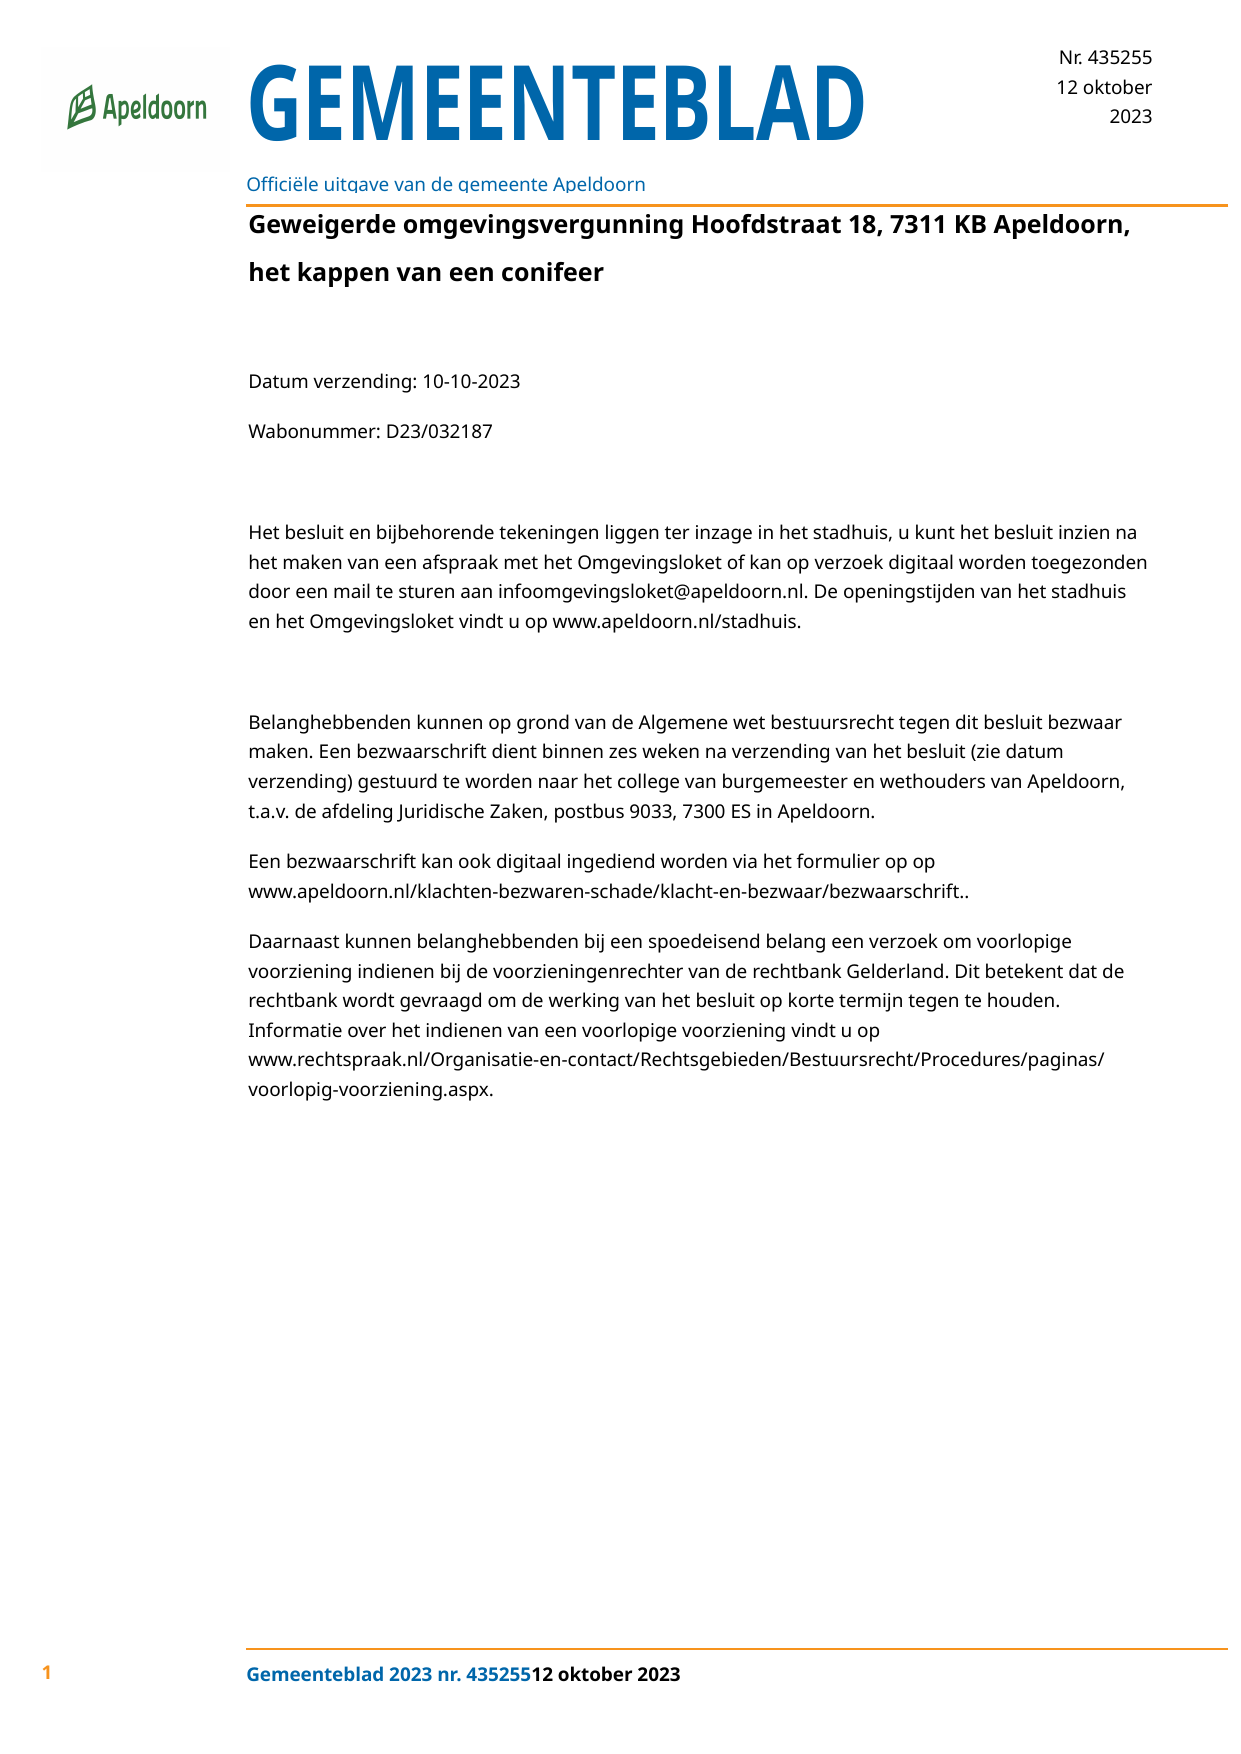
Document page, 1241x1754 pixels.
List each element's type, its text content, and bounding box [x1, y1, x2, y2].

text Datum verzending: 10-10-2023 [248, 368, 1152, 394]
text Belanghebbenden kunnen op grond van de Algemene wet bestuursrecht tegen dit besluit bezwaar maken. Een bezwaarschrift dient binnen zes weken na verzending van het besluit (zie datum verzending) gestuurd te worden naar het college van burgemeester en wethouders van Apeldoorn, t.a.v. de afdeling Juridische Zaken, postbus 9033, 7300 ES in Apeldoorn. [248, 709, 1152, 824]
text Het besluit en bijbehorende tekeningen liggen ter inzage in het stadhuis, u kunt het besluit inzien na het maken van een afspraak met het Omgevingsloket of kan op verzoek digitaal worden toegezonden door een mail te sturen aan infoomgevingsloket@apeldoorn.nl. De openingstijden van het stadhuis en het Omgevingsloket vindt u op www.apeldoorn.nl/stadhuis. [248, 519, 1152, 634]
picture [41, 47, 231, 172]
text Geweigerde omgevingsvergunning Hoofdstraat 18, 7311 KB Apeldoorn, het kappen van een conifeer [248, 207, 1152, 288]
text Wabonummer: D23/032187 [248, 419, 1152, 444]
text Daarnaast kunnen belanghebbenden bij een spoedeisend belang een verzoek om voorlopige voorziening indienen bij de voorzieningenrechter van de rechtbank Gelderland. Dit betekent dat de rechtbank wordt gevraagd om de werking van het besluit op korte termijn tegen te houden. Informatie over het indienen van een voorlopige voorziening vindt u op www.rechtspraak.nl/Organisatie-en-contact/Rechtsgebieden/Bestuursrecht/Procedures/paginas/voorlopig-voorziening.aspx. [248, 928, 1152, 1102]
text Een bezwaarschrift kan ook digitaal ingediend worden via het formulier op op www.apeldoorn.nl/klachten-bezwaren-schade/klacht-en-bezwaar/bezwaarschrift.. [248, 848, 1152, 904]
